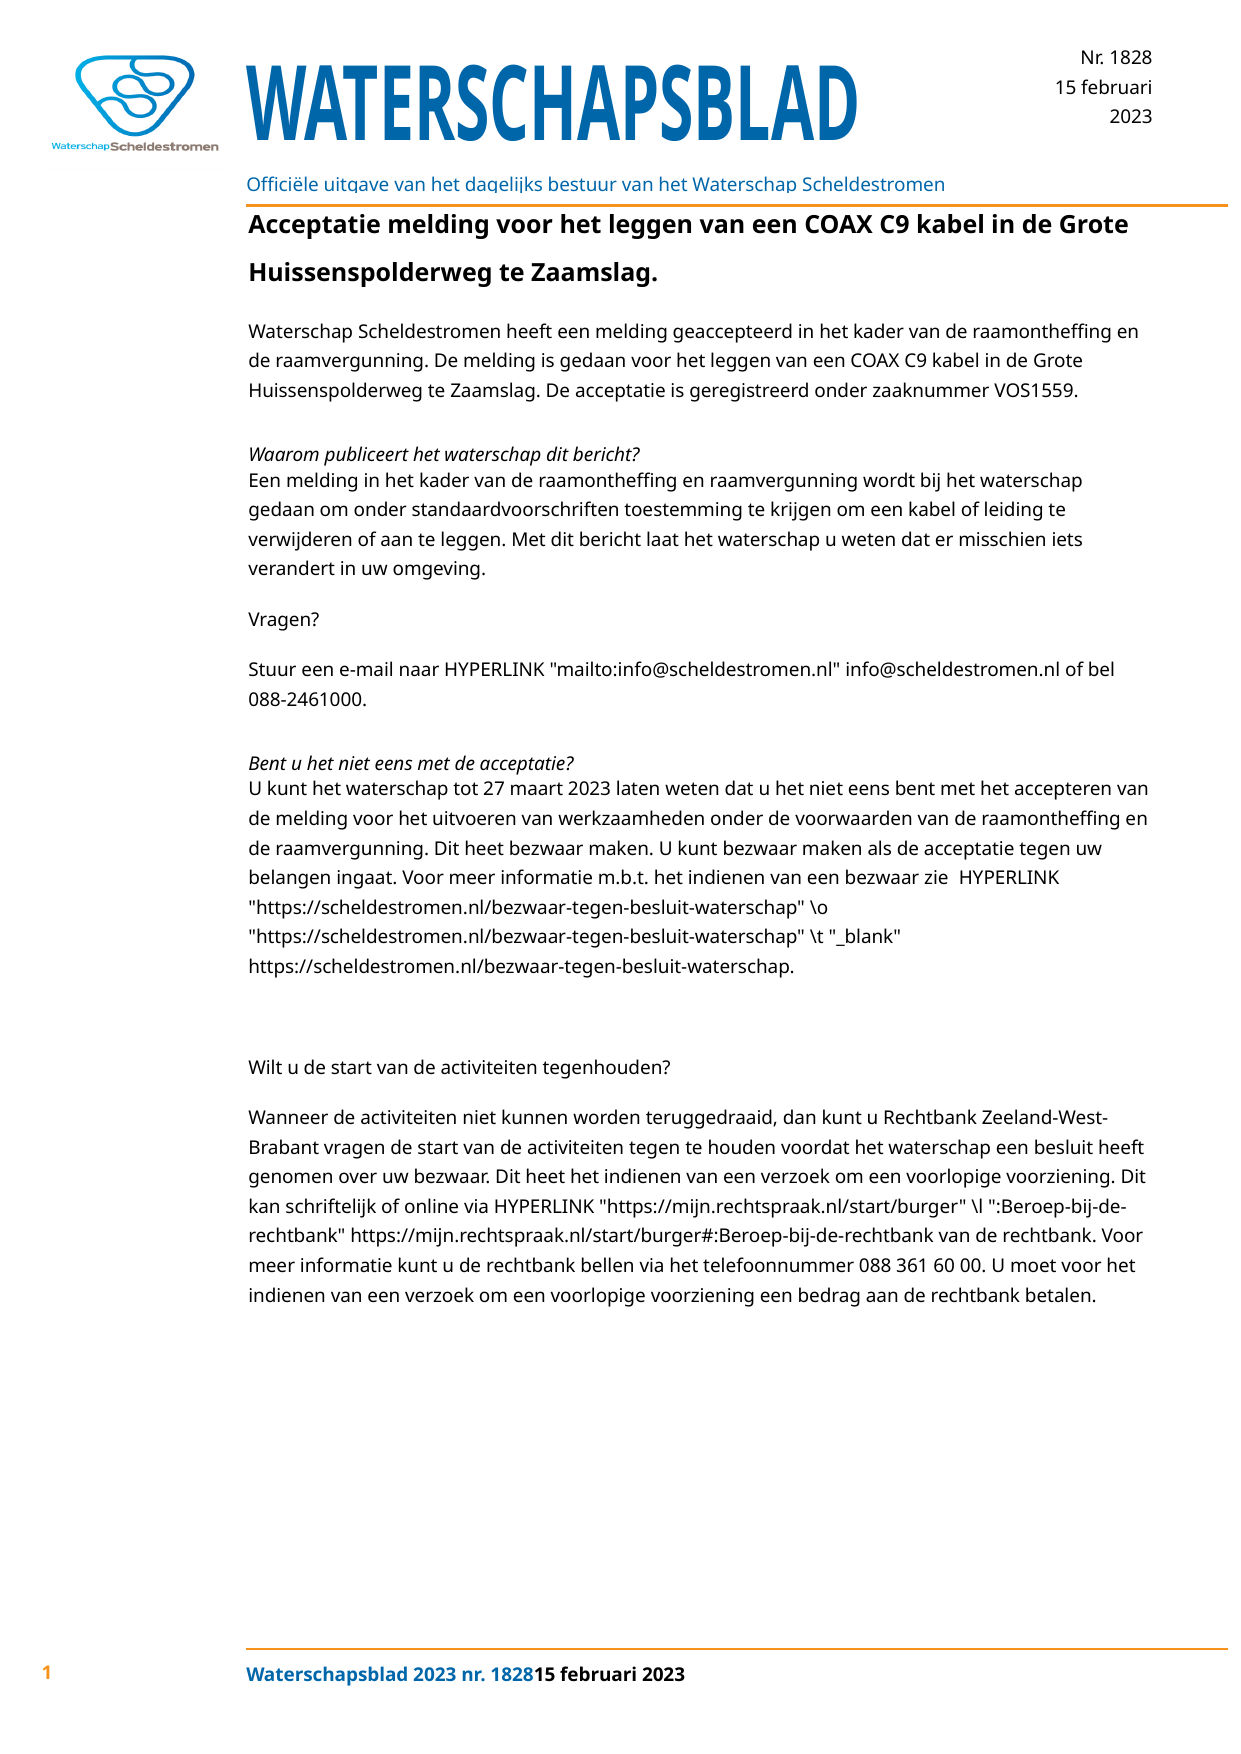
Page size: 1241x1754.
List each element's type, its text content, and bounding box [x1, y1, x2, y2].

text Wilt u de start van de activiteiten tegenhouden? [248, 1054, 1152, 1080]
text Waarom publiceert het waterschap dit bericht? [248, 441, 1152, 467]
text Wanneer de activiteiten niet kunnen worden teruggedraaid, dan kunt u Rechtbank Zeeland-West-Brabant vragen de start van de activiteiten tegen te houden voordat het waterschap een besluit heeft genomen over uw bezwaar. Dit heet het indienen van een verzoek om een voorlopige voorziening. Dit kan schriftelijk of online via HYPERLINK "https://mijn.rechtspraak.nl/start/burger" \l ":Beroep-bij-de-rechtbank" https://mijn.rechtspraak.nl/start/burger#:Beroep-bij-de-rechtbank van de rechtbank. Voor meer informatie kunt u de rechtbank bellen via het telefoonnummer 088 361 60 00. U moet voor het indienen van een verzoek om een voorlopige voorziening een bedrag aan de rechtbank betalen. [248, 1104, 1152, 1308]
text Acceptatie melding voor het leggen van een COAX C9 kabel in de Grote Huissenspolderweg te Zaamslag. [248, 207, 1152, 288]
text Bent u het niet eens met de acceptatie? [248, 750, 1152, 776]
text U kunt het waterschap tot 27 maart 2023 laten weten dat u het niet eens bent met het accepteren van de melding voor het uitvoeren van werkzaamheden onder de voorwaarden van de raamontheffing en de raamvergunning. Dit heet bezwaar maken. U kunt bezwaar maken als de acceptatie tegen uw belangen ingaat. Voor meer informatie m.b.t. het indienen van een bezwaar zie HYPERLINK "https://scheldestromen.nl/bezwaar-tegen-besluit-waterschap" \o "https://scheldestromen.nl/bezwaar-tegen-besluit-waterschap" \t "_blank" https://scheldestromen.nl/bezwaar-tegen-besluit-waterschap. [248, 776, 1152, 979]
text Een melding in het kader van de raamontheffing en raamvergunning wordt bij het waterschap gedaan om onder standaardvoorschriften toestemming te krijgen om een kabel of leiding te verwijderen of aan te leggen. Met dit bericht laat het waterschap u weten dat er misschien iets verandert in uw omgeving. [248, 467, 1152, 581]
picture [41, 47, 231, 172]
text Waterschap Scheldestromen heeft een melding geaccepteerd in het kader van de raamontheffing en de raamvergunning. De melding is gedaan voor het leggen van een COAX C9 kabel in de Grote Huissenspolderweg te Zaamslag. De acceptatie is geregistreerd onder zaaknummer VOS1559. [248, 318, 1152, 403]
text Vragen? [248, 606, 1152, 632]
text Stuur een e-mail naar HYPERLINK "mailto:info@scheldestromen.nl" info@scheldestromen.nl of bel 088-2461000. [248, 656, 1152, 712]
